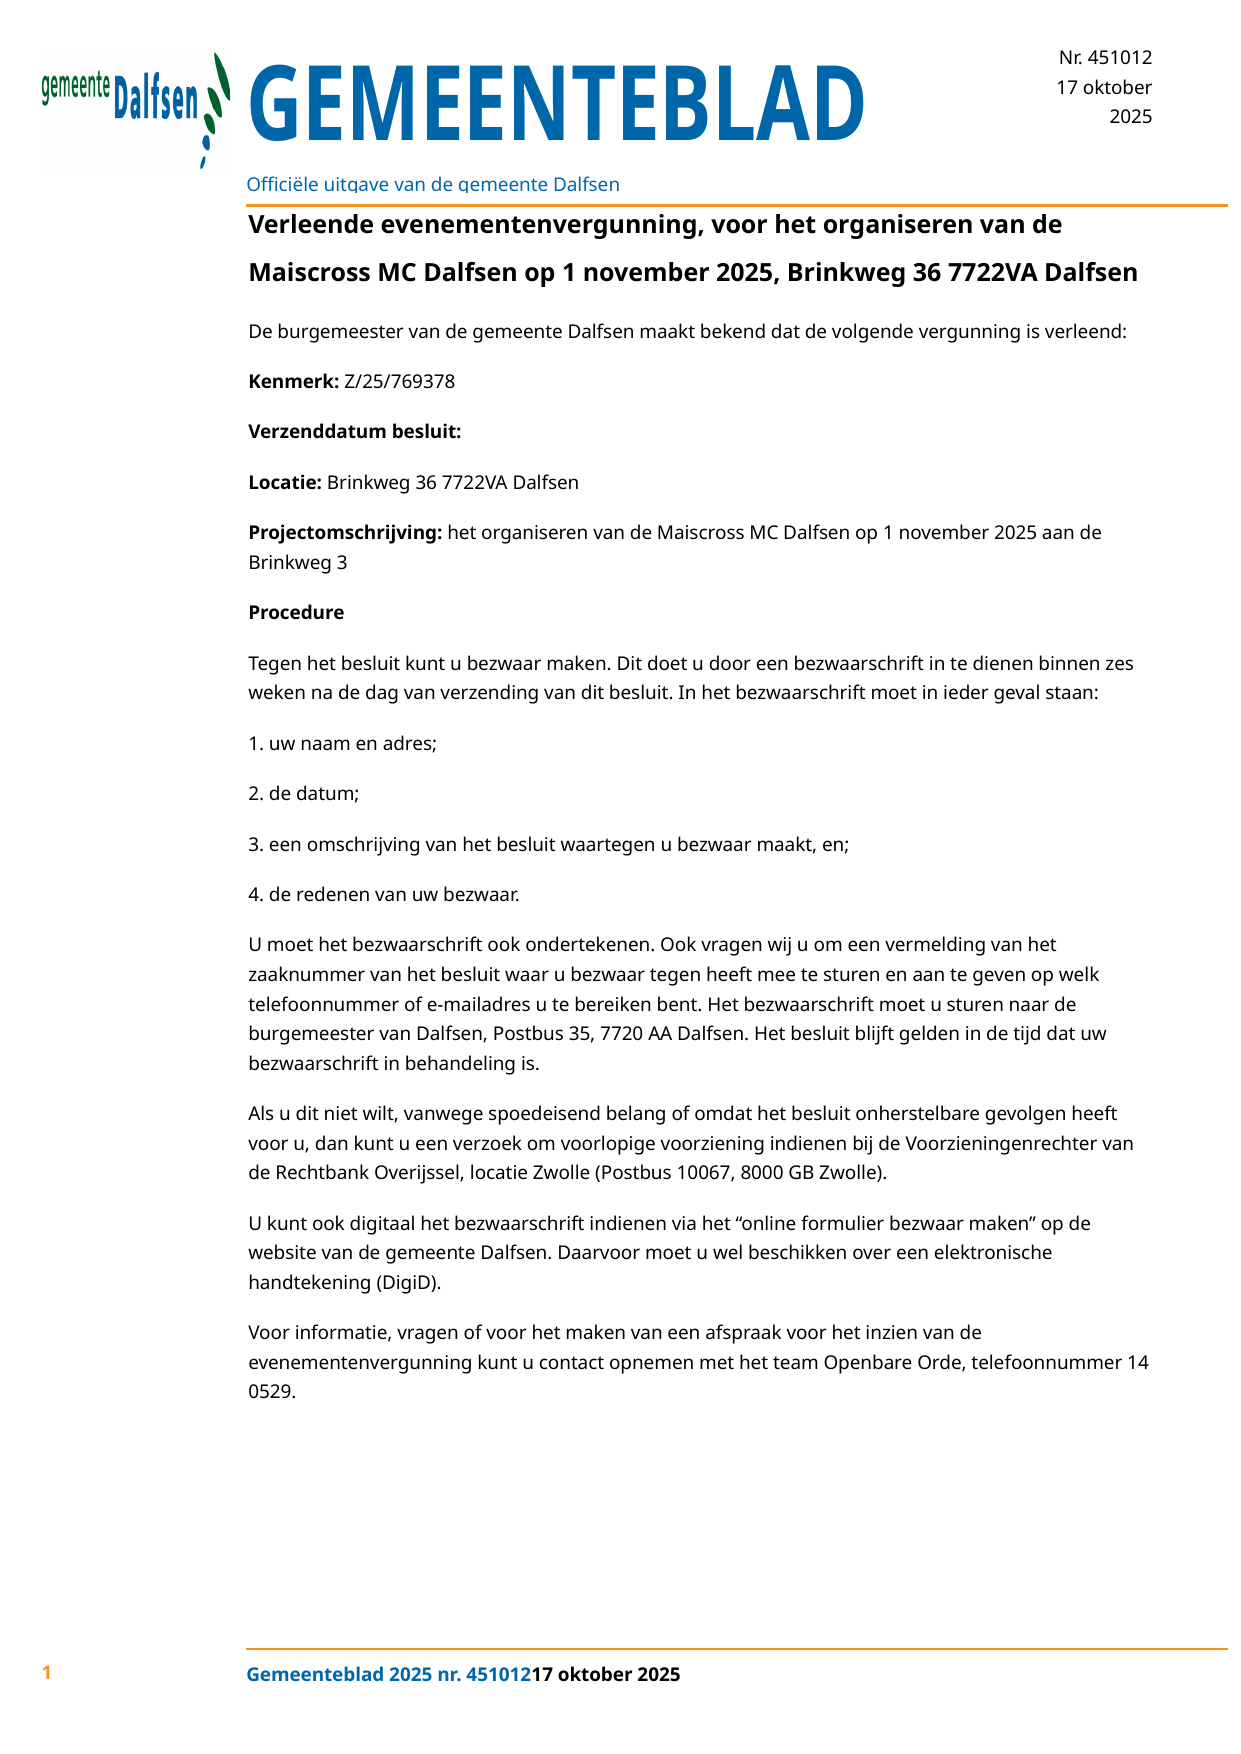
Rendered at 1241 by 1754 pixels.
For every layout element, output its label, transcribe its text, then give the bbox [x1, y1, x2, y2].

text 4. de redenen van uw bezwaar. [248, 881, 1152, 907]
picture [41, 47, 231, 172]
text Tegen het besluit kunt u bezwaar maken. Dit doet u door een bezwaarschrift in te dienen binnen zes weken na de dag van verzending van dit besluit. In het bezwaarschrift moet in ieder geval staan: [248, 650, 1152, 705]
text Als u dit niet wilt, vanwege spoedeisend belang of omdat het besluit onherstelbare gevolgen heeft voor u, dan kunt u een verzoek om voorlopige voorziening indienen bij de Voorzieningenrechter van de Rechtbank Overijssel, locatie Zwolle (Postbus 10067, 8000 GB Zwolle). [248, 1100, 1152, 1185]
text Verleende evenementenvergunning, voor het organiseren van de Maiscross MC Dalfsen op 1 november 2025, Brinkweg 36 7722VA Dalfsen [248, 207, 1152, 288]
text 3. een omschrijving van het besluit waartegen u bezwaar maakt, en; [248, 831, 1152, 857]
text U moet het bezwaarschrift ook ondertekenen. Ook vragen wij u om een vermelding van het zaaknummer van het besluit waar u bezwaar tegen heeft mee te sturen en aan te geven op welk telefoonnummer of e-mailadres u te bereiken bent. Het bezwaarschrift moet u sturen naar de burgemeester van Dalfsen, Postbus 35, 7720 AA Dalfsen. Het besluit blijft gelden in de tijd dat uw bezwaarschrift in behandeling is. [248, 932, 1152, 1076]
text De burgemeester van de gemeente Dalfsen maakt bekend dat de volgende vergunning is verleend: [248, 318, 1152, 344]
text Verzenddatum besluit: [248, 419, 1152, 444]
text Voor informatie, vragen of voor het maken van een afspraak voor het inzien van de evenementenvergunning kunt u contact opnemen met het team Openbare Orde, telefoonnummer 14 0529. [248, 1319, 1152, 1404]
text Kenmerk: Z/25/769378 [248, 368, 1152, 394]
text 2. de datum; [248, 780, 1152, 806]
text Locatie: Brinkweg 36 7722VA Dalfsen [248, 469, 1152, 495]
text 1. uw naam en adres; [248, 730, 1152, 756]
text Projectomschrijving: het organiseren van de Maiscross MC Dalfsen op 1 november 2025 aan de Brinkweg 3 [248, 519, 1152, 575]
text Procedure [248, 599, 1152, 625]
text U kunt ook digitaal het bezwaarschrift indienen via het “online formulier bezwaar maken” op de website van de gemeente Dalfsen. Daarvoor moet u wel beschikken over een elektronische handtekening (DigiD). [248, 1210, 1152, 1295]
